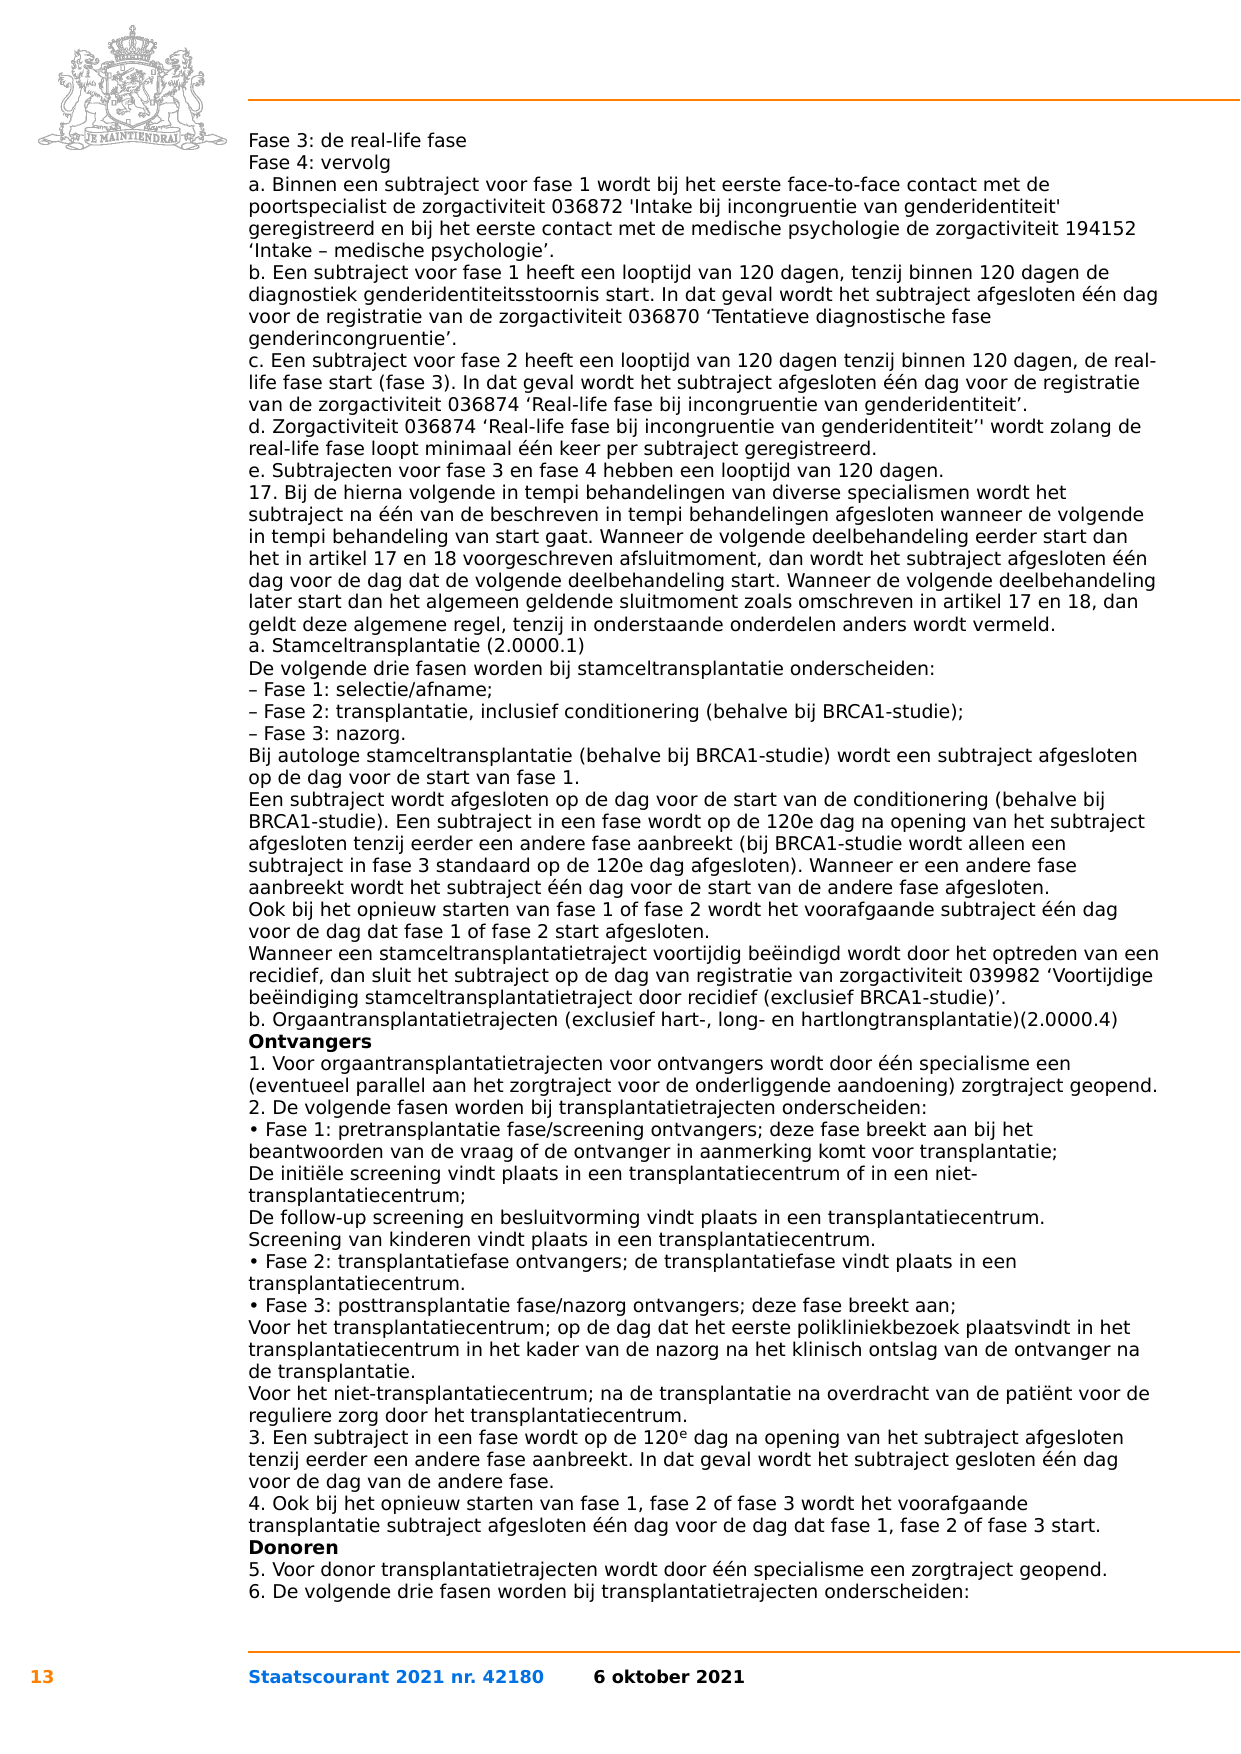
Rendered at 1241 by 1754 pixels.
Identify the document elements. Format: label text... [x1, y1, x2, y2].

text 3. Een subtraject in een fase wordt op de 120e dag na opening van het subtraject afgesloten tenzij eerder een andere fase aanbreekt. In dat geval wordt het subtraject gesloten één dag voor de dag van de andere fase. [248, 1427, 1163, 1493]
text Voor het niet-transplantatiecentrum; na de transplantatie na overdracht van de patiënt voor de reguliere zorg door het transplantatiecentrum. [248, 1383, 1163, 1427]
text Voor het transplantatiecentrum; op de dag dat het eerste polikliniekbezoek plaatsvindt in het transplantatiecentrum in het kader van de nazorg na het klinisch ontslag van de ontvanger na de transplantatie. [248, 1317, 1163, 1383]
text De volgende drie fasen worden bij stamceltransplantatie onderscheiden: [248, 657, 1163, 679]
text – Fase 3: nazorg. [248, 723, 1163, 745]
text a. Binnen een subtraject voor fase 1 wordt bij het eerste face-to-face contact met de poortspecialist de zorgactiviteit 036872 'Intake bij incongruentie van genderidentiteit' geregistreerd en bij het eerste contact met de medische psychologie de zorgactiviteit 194152 ‘Intake – medische psychologie’. [248, 174, 1163, 262]
text – Fase 2: transplantatie, inclusief conditionering (behalve bij BRCA1-studie); [248, 701, 1163, 723]
text 1. Voor orgaantransplantatietrajecten voor ontvangers wordt door één specialisme een (eventueel parallel aan het zorgtraject voor de onderliggende aandoening) zorgtraject geopend. [248, 1053, 1163, 1097]
text • Fase 2: transplantatiefase ontvangers; de transplantatiefase vindt plaats in een transplantatiecentrum. [248, 1251, 1163, 1295]
text 5. Voor donor transplantatietrajecten wordt door één specialisme een zorgtraject geopend. [248, 1558, 1163, 1581]
text • Fase 1: pretransplantatie fase/screening ontvangers; deze fase breekt aan bij het beantwoorden van de vraag of de ontvanger in aanmerking komt voor transplantatie; [248, 1119, 1163, 1163]
text Fase 3: de real-life fase [248, 130, 1163, 152]
text 4. Ook bij het opnieuw starten van fase 1, fase 2 of fase 3 wordt het voorafgaande transplantatie subtraject afgesloten één dag voor de dag dat fase 1, fase 2 of fase 3 start. [248, 1493, 1163, 1537]
text Een subtraject wordt afgesloten op de dag voor de start van de conditionering (behalve bij BRCA1-studie). Een subtraject in een fase wordt op de 120e dag na opening van het subtraject afgesloten tenzij eerder een andere fase aanbreekt (bij BRCA1-studie wordt alleen een subtraject in fase 3 standaard op de 120e dag afgesloten). Wanneer er een andere fase aanbreekt wordt het subtraject één dag voor de start van de andere fase afgesloten. [248, 789, 1163, 899]
text • Fase 3: posttransplantatie fase/nazorg ontvangers; deze fase breekt aan; [248, 1295, 1163, 1317]
text 2. De volgende fasen worden bij transplantatietrajecten onderscheiden: [248, 1097, 1163, 1119]
text 17. Bij de hierna volgende in tempi behandelingen van diverse specialismen wordt het subtraject na één van de beschreven in tempi behandelingen afgesloten wanneer de volgende in tempi behandeling van start gaat. Wanneer de volgende deelbehandeling eerder start dan het in artikel 17 en 18 voorgeschreven afsluitmoment, dan wordt het subtraject afgesloten één dag voor de dag dat de volgende deelbehandeling start. Wanneer de volgende deelbehandeling later start dan het algemeen geldende sluitmoment zoals omschreven in artikel 17 en 18, dan geldt deze algemene regel, tenzij in onderstaande onderdelen anders wordt vermeld. [248, 482, 1163, 635]
text Wanneer een stamceltransplantatietraject voortijdig beëindigd wordt door het optreden van een recidief, dan sluit het subtraject op de dag van registratie van zorgactiviteit 039982 ‘Voortijdige beëindiging stamceltransplantatietraject door recidief (exclusief BRCA1-studie)’. [248, 943, 1163, 1009]
text a. Stamceltransplantatie (2.0000.1) [248, 635, 1163, 657]
text Bij autologe stamceltransplantatie (behalve bij BRCA1-studie) wordt een subtraject afgesloten op de dag voor de start van fase 1. [248, 745, 1163, 789]
text Fase 4: vervolg [248, 152, 1163, 174]
text b. Orgaantransplantatietrajecten (exclusief hart-, long- en hartlongtransplantatie)(2.0000.4) [248, 1009, 1163, 1031]
picture [38, 25, 227, 150]
text 6. De volgende drie fasen worden bij transplantatietrajecten onderscheiden: [248, 1581, 1163, 1602]
text d. Zorgactiviteit 036874 ‘Real-life fase bij incongruentie van genderidentiteit’' wordt zolang de real-life fase loopt minimaal één keer per subtraject geregistreerd. [248, 416, 1163, 459]
text De initiële screening vindt plaats in een transplantatiecentrum of in een niet-transplantatiecentrum; [248, 1163, 1163, 1207]
text c. Een subtraject voor fase 2 heeft een looptijd van 120 dagen tenzij binnen 120 dagen, de real-life fase start (fase 3). In dat geval wordt het subtraject afgesloten één dag voor de registratie van de zorgactiviteit 036874 ‘Real-life fase bij incongruentie van genderidentiteit’. [248, 350, 1163, 416]
text Screening van kinderen vindt plaats in een transplantatiecentrum. [248, 1229, 1163, 1251]
text e. Subtrajecten voor fase 3 en fase 4 hebben een looptijd van 120 dagen. [248, 459, 1163, 482]
text Ook bij het opnieuw starten van fase 1 of fase 2 wordt het voorafgaande subtraject één dag voor de dag dat fase 1 of fase 2 start afgesloten. [248, 899, 1163, 943]
text – Fase 1: selectie/afname; [248, 679, 1163, 701]
text b. Een subtraject voor fase 1 heeft een looptijd van 120 dagen, tenzij binnen 120 dagen de diagnostiek genderidentiteitsstoornis start. In dat geval wordt het subtraject afgesloten één dag voor de registratie van de zorgactiviteit 036870 ‘Tentatieve diagnostische fase genderincongruentie’. [248, 262, 1163, 350]
text Ontvangers [248, 1031, 1163, 1053]
text De follow-up screening en besluitvorming vindt plaats in een transplantatiecentrum. [248, 1207, 1163, 1229]
text Donoren [248, 1537, 1163, 1558]
